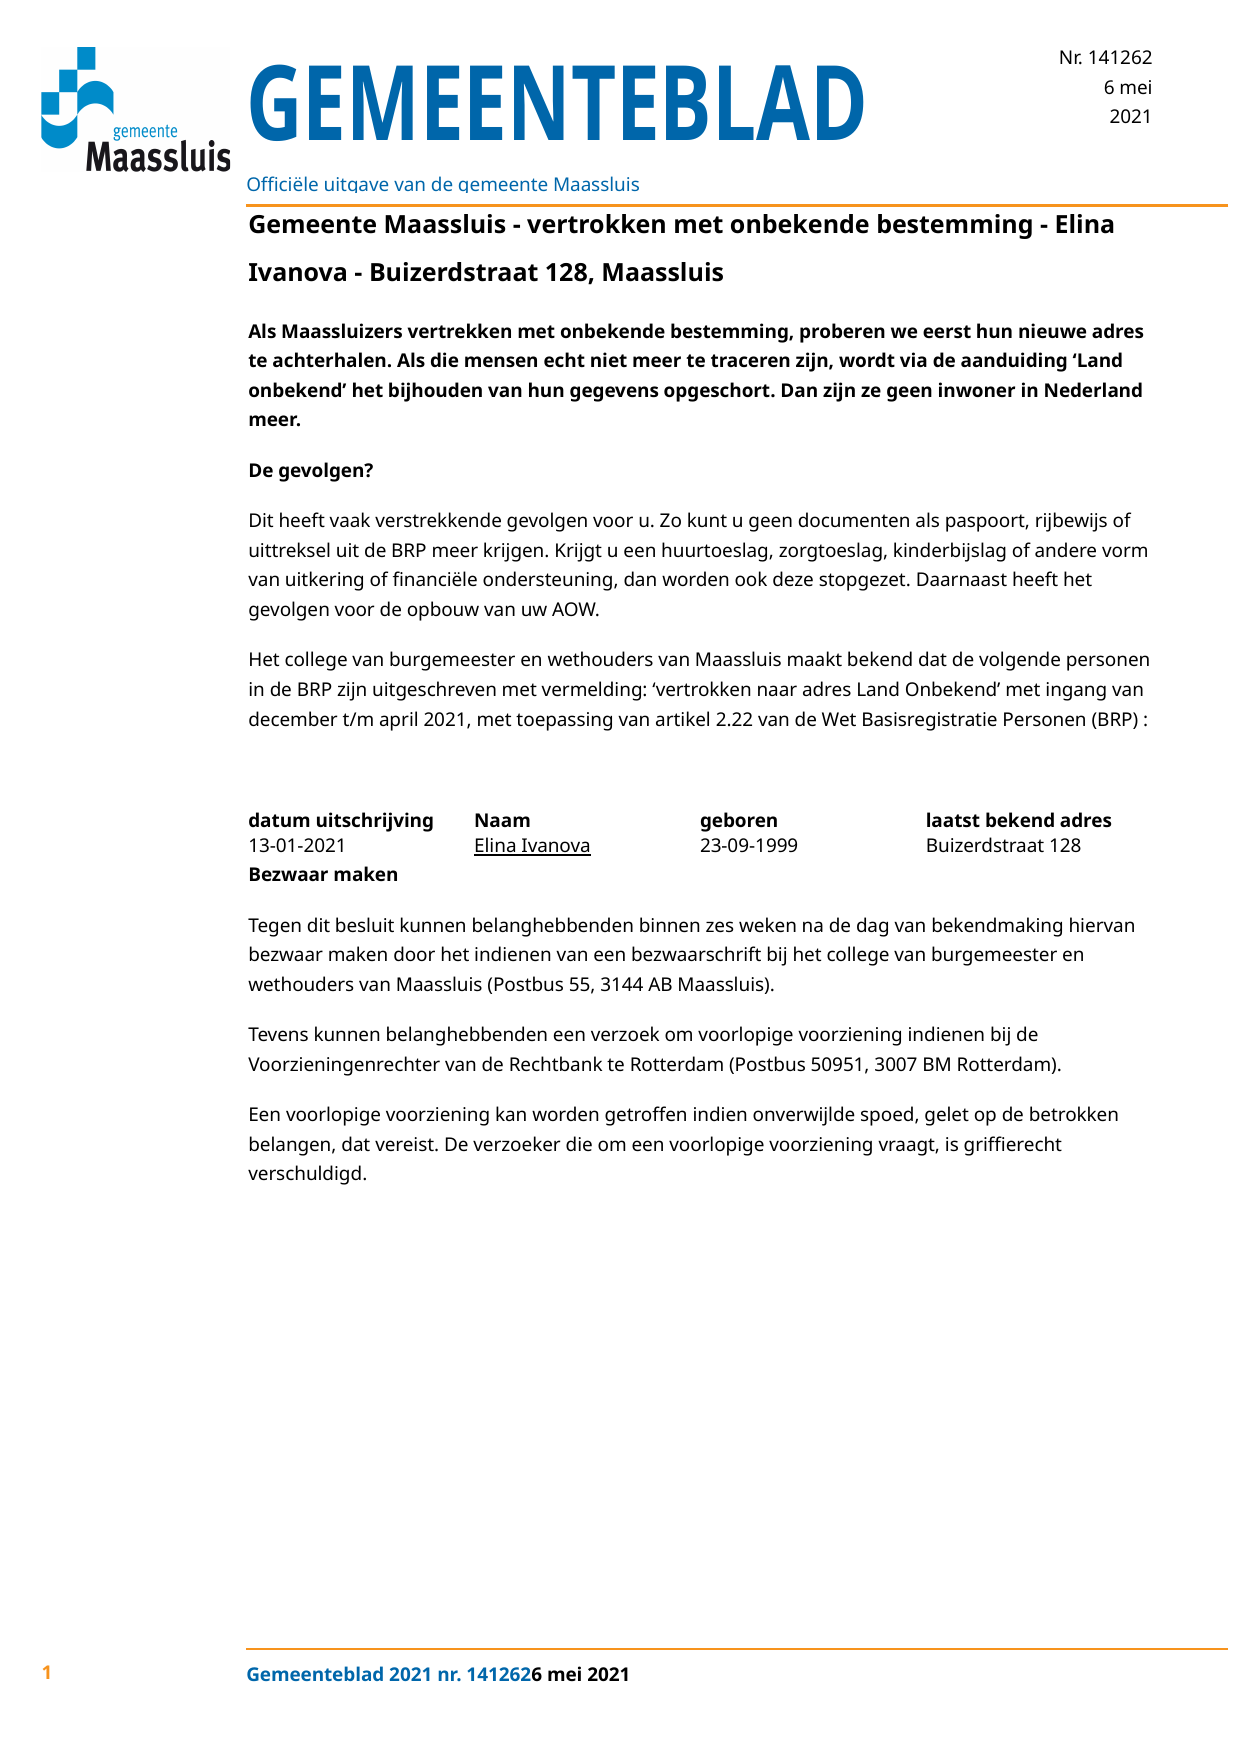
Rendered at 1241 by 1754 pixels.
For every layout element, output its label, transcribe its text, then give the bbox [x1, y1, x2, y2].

table_cell 13-01-2021 [248, 833, 474, 858]
table_header Naam [474, 807, 700, 832]
table_cell Buizerdstraat 128 [926, 833, 1152, 858]
text Het college van burgemeester en wethouders van Maassluis maakt bekend dat de volgende personen in de BRP zijn uitgeschreven met vermelding: ‘vertrokken naar adres Land Onbekend’ met ingang van december t/m april 2021, met toepassing van artikel 2.22 van de Wet Basisregistratie Personen (BRP) : [248, 647, 1152, 732]
text Dit heeft vaak verstrekkende gevolgen voor u. Zo kunt u geen documenten als paspoort, rijbewijs of uittreksel uit de BRP meer krijgen. Krijgt u een huurtoeslag, zorgtoeslag, kinderbijslag of andere vorm van uitkering of financiële ondersteuning, dan worden ook deze stopgezet. Daarnaast heeft het gevolgen voor de opbouw van uw AOW. [248, 507, 1152, 622]
text Gemeente Maassluis - vertrokken met onbekende bestemming - Elina Ivanova - Buizerdstraat 128, Maassluis [248, 207, 1152, 288]
text Als Maassluizers vertrekken met onbekende bestemming, proberen we eerst hun nieuwe adres te achterhalen. Als die mensen echt niet meer te traceren zijn, wordt via de aanduiding ‘Land onbekend’ het bijhouden van hun gegevens opgeschort. Dan zijn ze geen inwoner in Nederland meer. [248, 318, 1152, 432]
text De gevolgen? [248, 457, 1152, 483]
picture [41, 47, 77, 92]
text Tegen dit besluit kunnen belanghebbenden binnen zes weken na de dag van bekendmaking hiervan bezwaar maken door het indienen van een bezwaarschrift bij het college van burgemeester en wethouders van Maassluis (Postbus 55, 3144 AB Maassluis). [248, 912, 1152, 997]
text Een voorlopige voorziening kan worden getroffen indien onverwijlde spoed, gelet op de betrokken belangen, dat vereist. De verzoeker die om een voorlopige voorziening vraagt, is griffierecht verschuldigd. [248, 1101, 1152, 1186]
table_header datum uitschrijving [248, 807, 474, 832]
text Bezwaar maken [248, 861, 1152, 887]
picture [41, 47, 231, 172]
table_cell Elina Ivanova [474, 833, 700, 858]
text Tevens kunnen belanghebbenden een verzoek om voorlopige voorziening indienen bij de Voorzieningenrechter van de Rechtbank te Rotterdam (Postbus 50951, 3007 BM Rotterdam). [248, 1021, 1152, 1077]
table_header geboren [700, 807, 926, 832]
table_header laatst bekend adres [926, 807, 1152, 832]
table_cell 23-09-1999 [700, 833, 926, 858]
